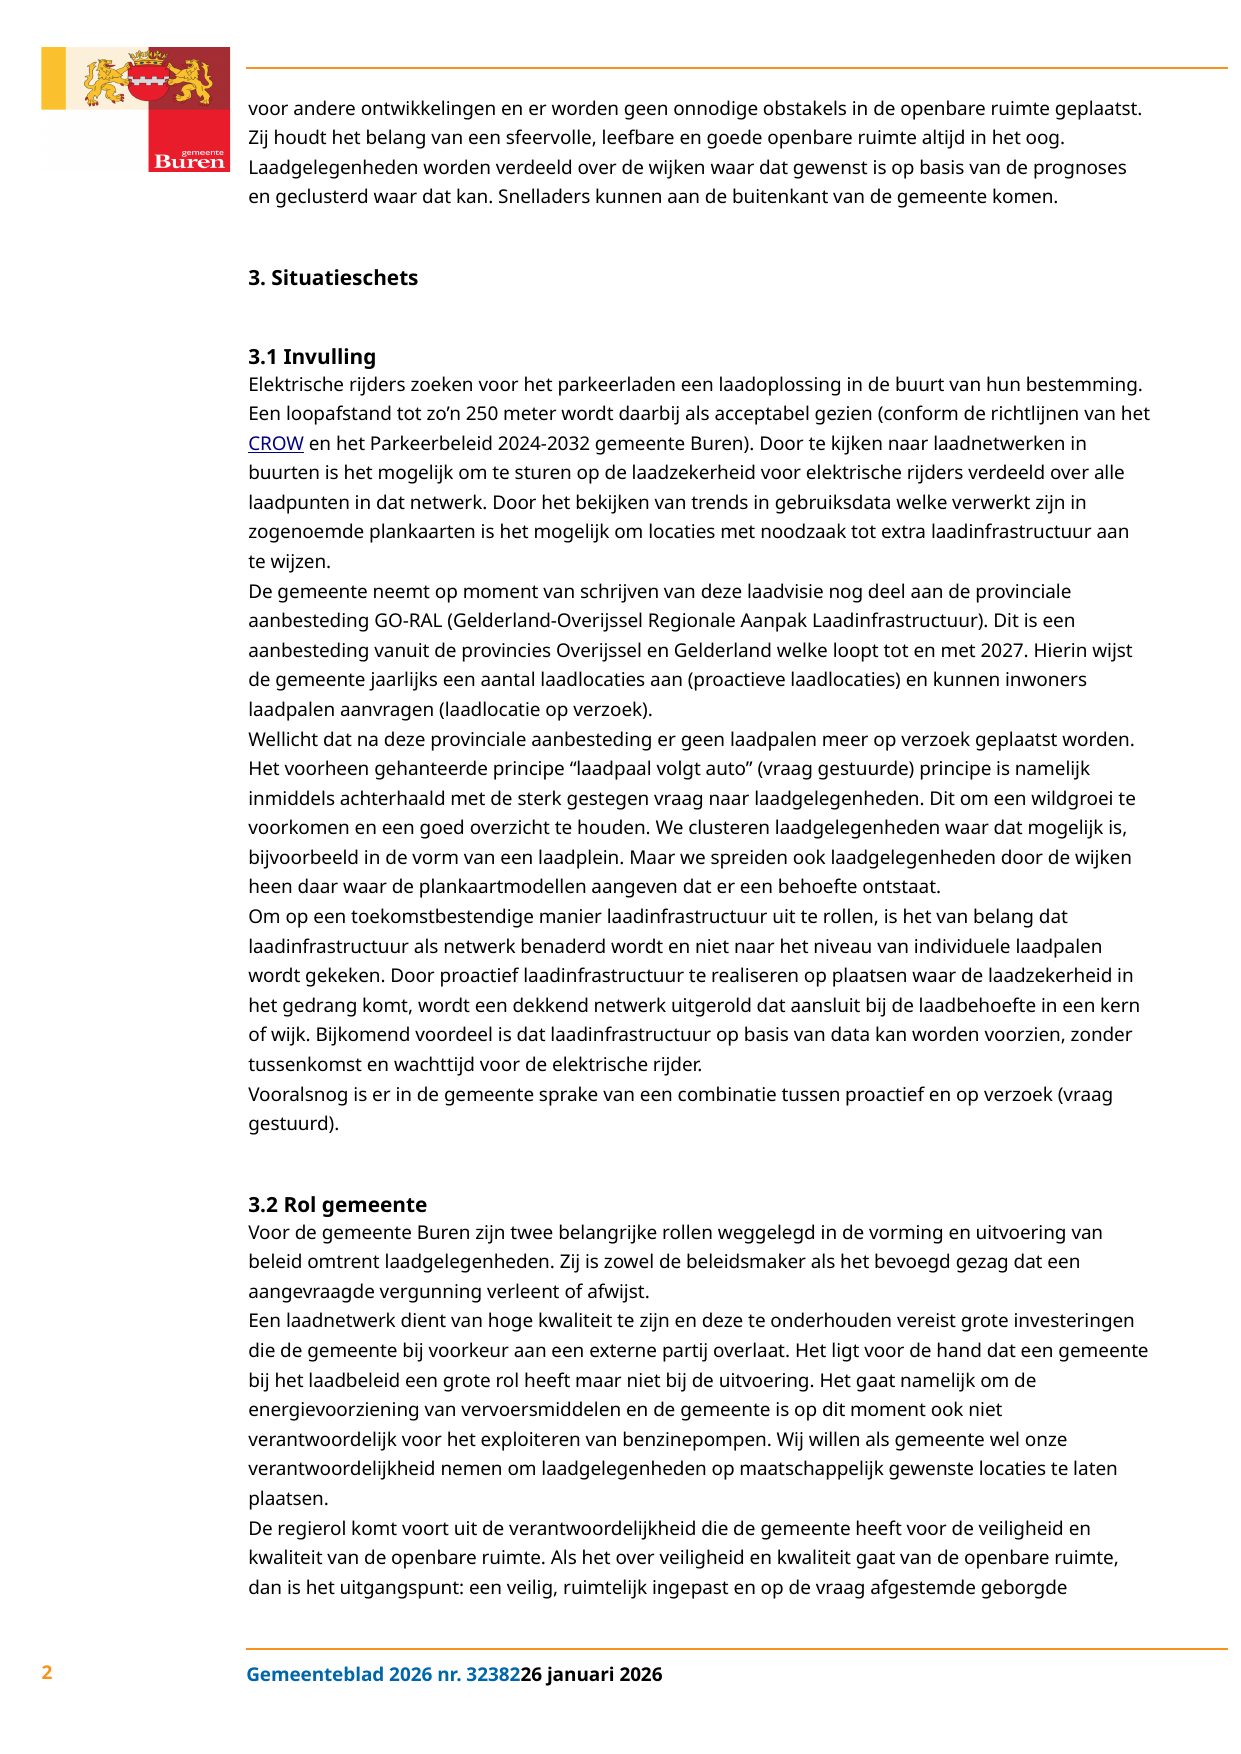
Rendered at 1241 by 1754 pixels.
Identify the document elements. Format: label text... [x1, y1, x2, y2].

text Een laadnetwerk dient van hoge kwaliteit te zijn en deze te onderhouden vereist grote investeringen die de gemeente bij voorkeur aan een externe partij overlaat. Het ligt voor de hand dat een gemeente bij het laadbeleid een grote rol heeft maar niet bij de uitvoering. Het gaat namelijk om de energievoorziening van vervoersmiddelen en de gemeente is op dit moment ook niet verantwoordelijk voor het exploiteren van benzinepompen. Wij willen als gemeente wel onze verantwoordelijkheid nemen om laadgelegenheden op maatschappelijk gewenste locaties te laten plaatsen. [248, 1308, 1152, 1511]
text 3.2 Rol gemeente [248, 1190, 1152, 1219]
text Wellicht dat na deze provinciale aanbesteding er geen laadpalen meer op verzoek geplaatst worden. Het voorheen gehanteerde principe “laadpaal volgt auto” (vraag gestuurde) principe is namelijk inmiddels achterhaald met de sterk gestegen vraag naar laadgelegenheden. Dit om een wildgroei te voorkomen en een goed overzicht te houden. We clusteren laadgelegenheden waar dat mogelijk is, bijvoorbeeld in de vorm van een laadplein. Maar we spreiden ook laadgelegenheden door de wijken heen daar waar de plankaartmodellen aangeven dat er een behoefte ontstaat. [248, 726, 1152, 899]
text Elektrische rijders zoeken voor het parkeerladen een laadoplossing in de buurt van hun bestemming. Een loopafstand tot zo’n 250 meter wordt daarbij als acceptabel gezien (conform de richtlijnen van het CROW en het Parkeerbeleid 2024-2032 gemeente Buren). Door te kijken naar laadnetwerken in buurten is het mogelijk om te sturen op de laadzekerheid voor elektrische rijders verdeeld over alle laadpunten in dat netwerk. Door het bekijken van trends in gebruiksdata welke verwerkt zijn in zogenoemde plankaarten is het mogelijk om locaties met noodzaak tot extra laadinfrastructuur aan te wijzen. [248, 371, 1152, 574]
picture [41, 47, 231, 172]
text De regierol komt voort uit de verantwoordelijkheid die de gemeente heeft voor de veiligheid en kwaliteit van de openbare ruimte. Als het over veiligheid en kwaliteit gaat van de openbare ruimte, dan is het uitgangspunt: een veilig, ruimtelijk ingepast en op de vraag afgestemde geborgde [248, 1515, 1152, 1599]
text De gemeente neemt op moment van schrijven van deze laadvisie nog deel aan de provinciale aanbesteding GO-RAL (Gelderland-Overijssel Regionale Aanpak Laadinfrastructuur). Dit is een aanbesteding vanuit de provincies Overijssel en Gelderland welke loopt tot en met 2027. Hierin wijst de gemeente jaarlijks een aantal laadlocaties aan (proactieve laadlocaties) en kunnen inwoners laadpalen aanvragen (laadlocatie op verzoek). [248, 578, 1152, 722]
text Voor de gemeente Buren zijn twee belangrijke rollen weggelegd in de vorming en uitvoering van beleid omtrent laadgelegenheden. Zij is zowel de beleidsmaker als het bevoegd gezag dat een aangevraagde vergunning verleent of afwijst. [248, 1219, 1152, 1304]
text voor andere ontwikkelingen en er worden geen onnodige obstakels in de openbare ruimte geplaatst. Zij houdt het belang van een sfeervolle, leefbare en goede openbare ruimte altijd in het oog. Laadgelegenheden worden verdeeld over de wijken waar dat gewenst is op basis van de prognoses en geclusterd waar dat kan. Snelladers kunnen aan de buitenkant van de gemeente komen. [248, 95, 1152, 209]
text 3. Situatieschets [248, 263, 1152, 292]
text Om op een toekomstbestendige manier laadinfrastructuur uit te rollen, is het van belang dat laadinfrastructuur als netwerk benaderd wordt en niet naar het niveau van individuele laadpalen wordt gekeken. Door proactief laadinfrastructuur te realiseren op plaatsen waar de laadzekerheid in het gedrang komt, wordt een dekkend netwerk uitgerold dat aansluit bij de laadbehoefte in een kern of wijk. Bijkomend voordeel is dat laadinfrastructuur op basis van data kan worden voorzien, zonder tussenkomst en wachttijd voor de elektrische rijder. [248, 903, 1152, 1077]
text Vooralsnog is er in de gemeente sprake van een combinatie tussen proactief en op verzoek (vraag gestuurd). [248, 1081, 1152, 1136]
text 3.1 Invulling [248, 342, 1152, 371]
